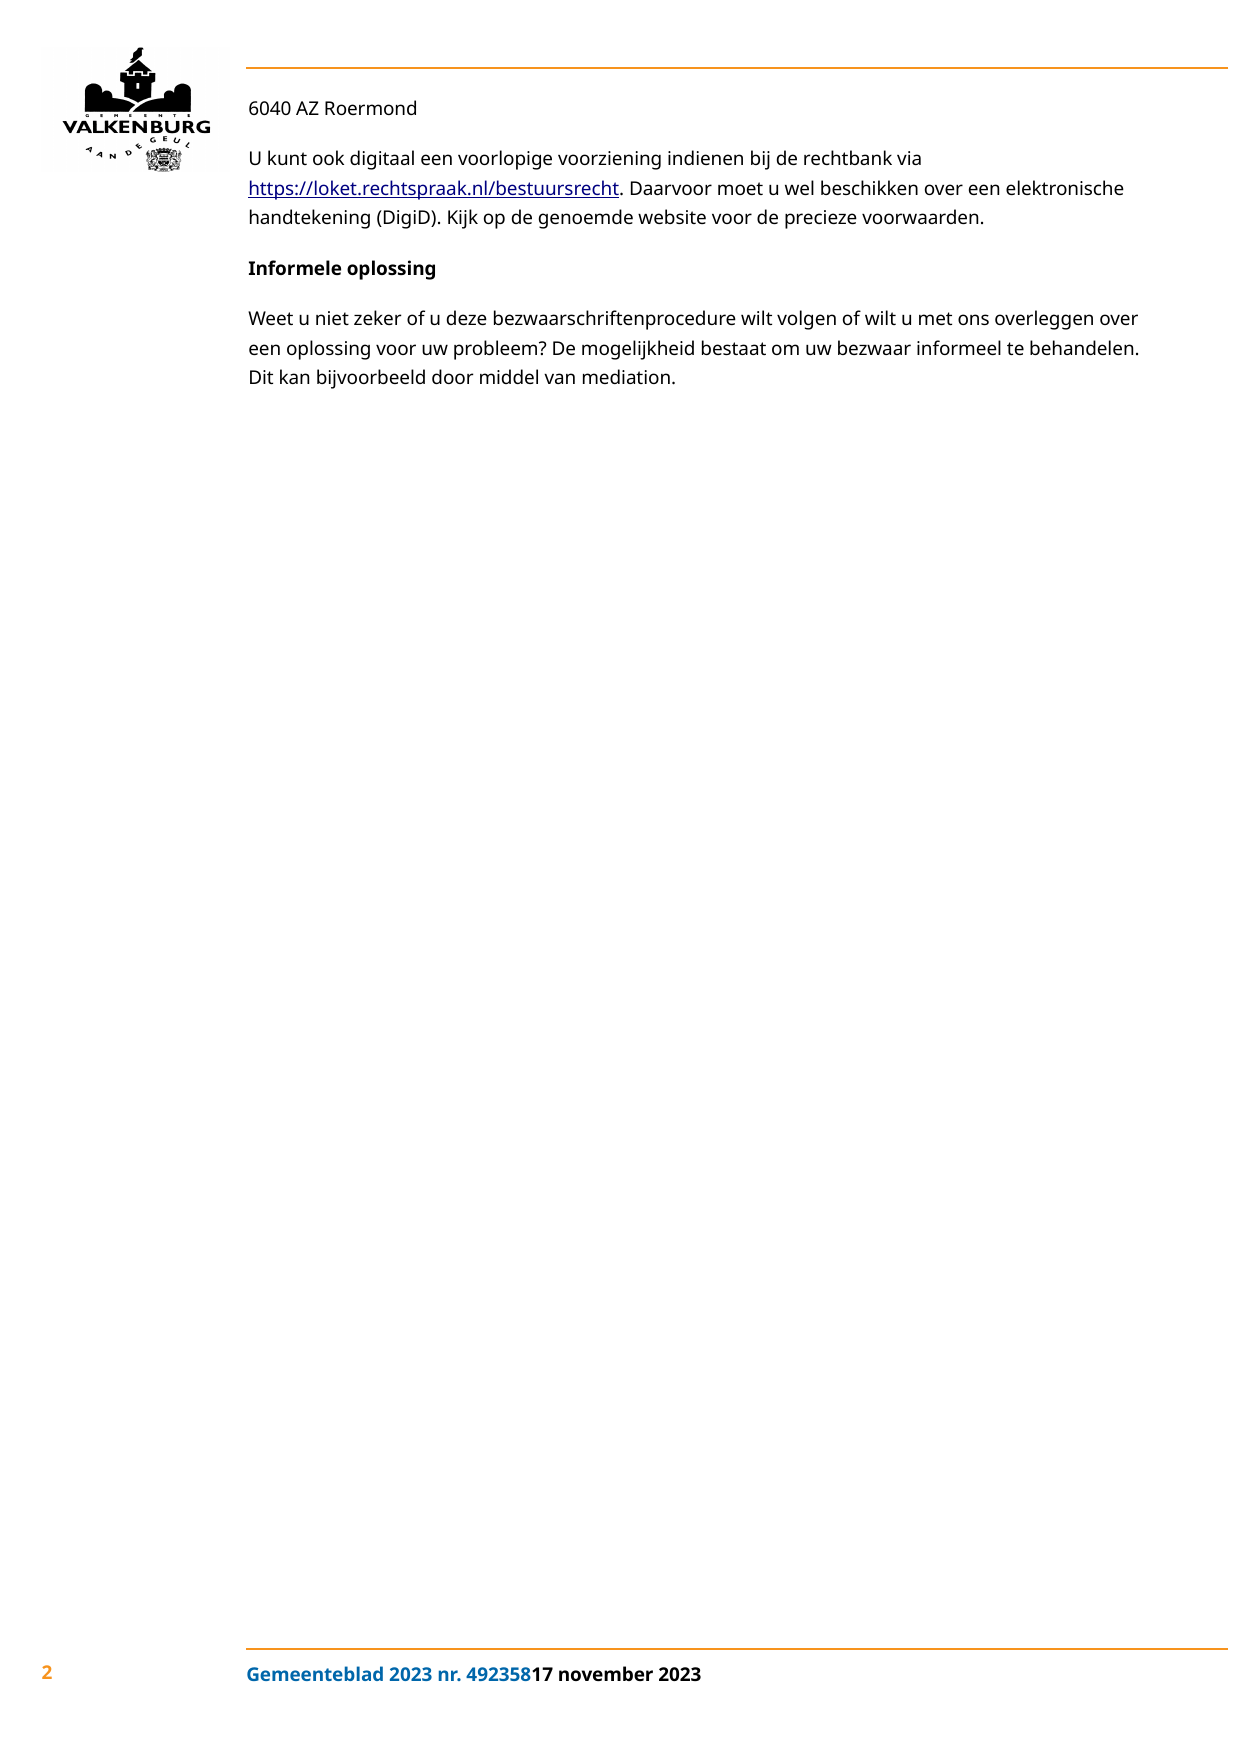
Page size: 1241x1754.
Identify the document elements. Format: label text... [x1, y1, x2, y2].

picture [41, 47, 231, 172]
text 6040 AZ Roermond [248, 95, 1152, 121]
text U kunt ook digitaal een voorlopige voorziening indienen bij de rechtbank via https://loket.rechtspraak.nl/bestuursrecht. Daarvoor moet u wel beschikken over een elektronische handtekening (DigiD). Kijk op de genoemde website voor de precieze voorwaarden. [248, 145, 1152, 230]
text Weet u niet zeker of u deze bezwaarschriftenprocedure wilt volgen of wilt u met ons overleggen over een oplossing voor uw probleem? De mogelijkheid bestaat om uw bezwaar informeel te behandelen. Dit kan bijvoorbeeld door middel van mediation. [248, 305, 1152, 390]
text Informele oplossing [248, 255, 1152, 281]
